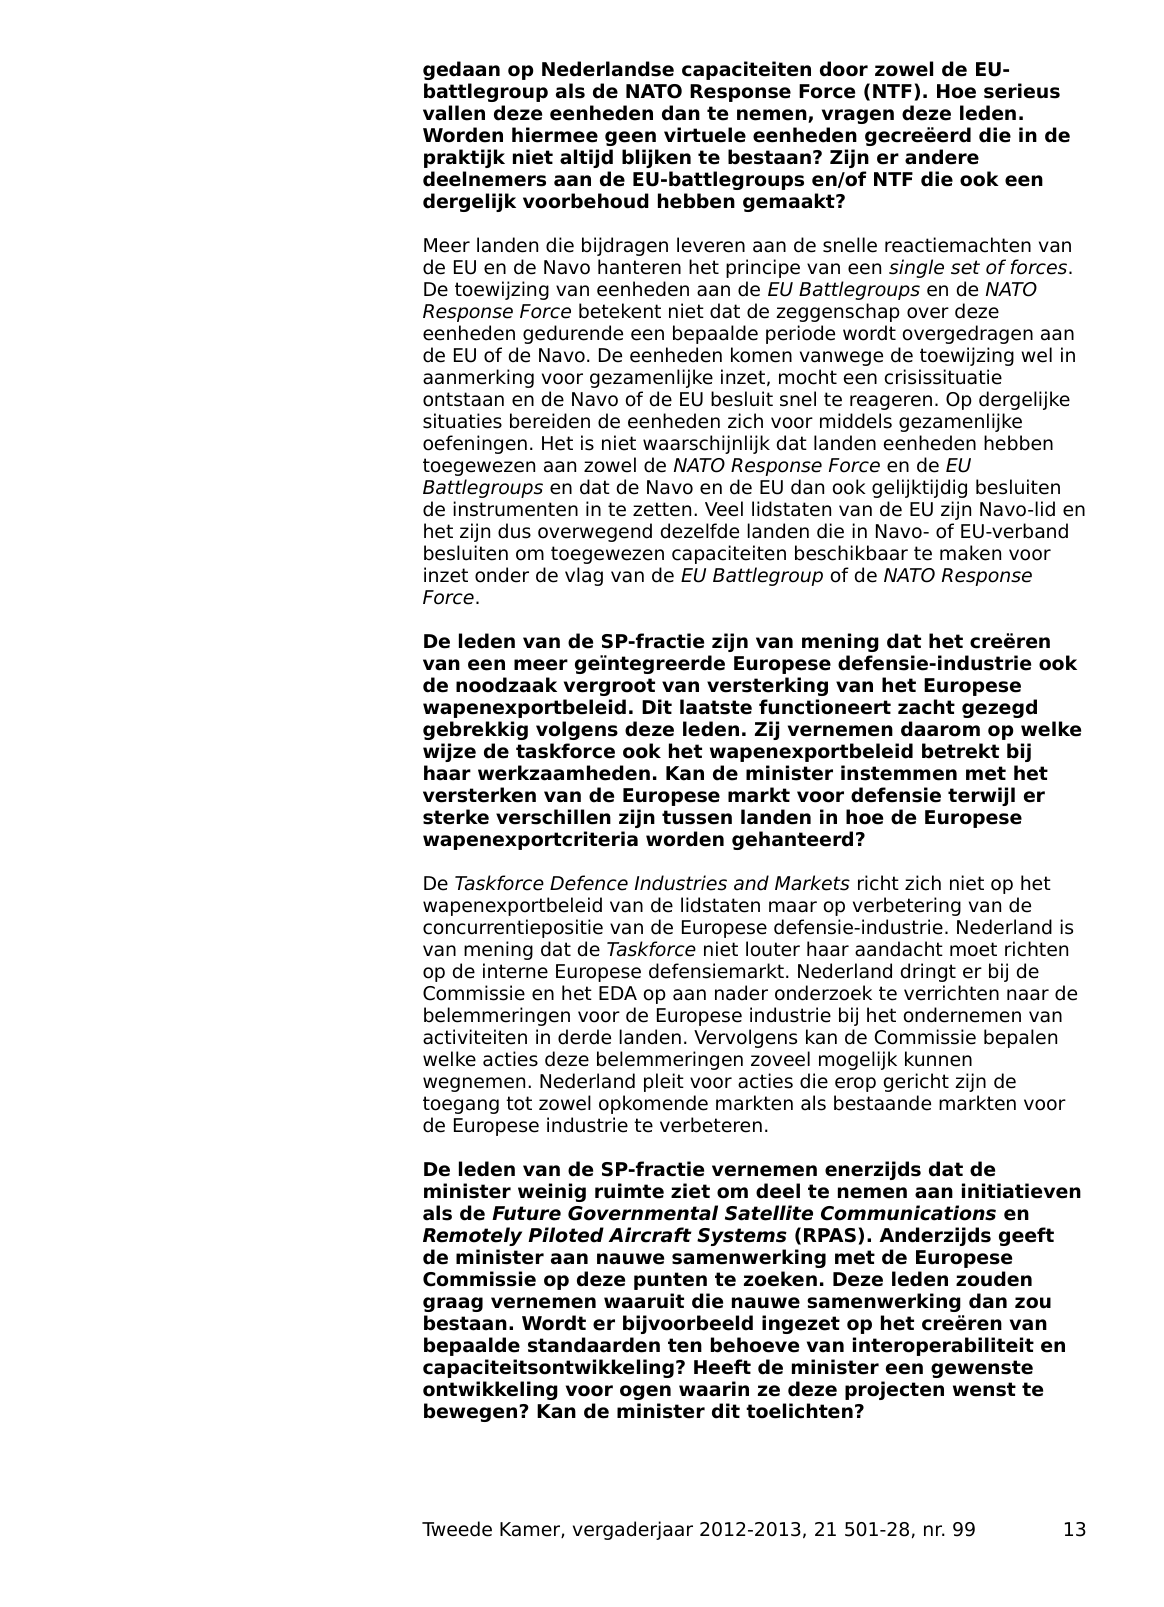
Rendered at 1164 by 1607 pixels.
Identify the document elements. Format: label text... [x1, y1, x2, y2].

text De leden van de SP-fractie vernemen enerzijds dat de minister weinig ruimte ziet om deel te nemen aan initiatieven als de Future Governmental Satellite Communications en Remotely Piloted Aircraft Systems (RPAS). Anderzijds geeft de minister aan nauwe samenwerking met de Europese Commissie op deze punten te zoeken. Deze leden zouden graag vernemen waaruit die nauwe samenwerking dan zou bestaan. Wordt er bijvoorbeeld ingezet op het creëren van bepaalde standaarden ten behoeve van interoperabiliteit en capaciteitsontwikkeling? Heeft de minister een gewenste ontwikkeling voor ogen waarin ze deze projecten wenst te bewegen? Kan de minister dit toelichten? [422, 1159, 1087, 1423]
text gedaan op Nederlandse capaciteiten door zowel de EU-battlegroup als de NATO Response Force (NTF). Hoe serieus vallen deze eenheden dan te nemen, vragen deze leden. Worden hiermee geen virtuele eenheden gecreëerd die in de praktijk niet altijd blijken te bestaan? Zijn er andere deelnemers aan de EU-battlegroups en/of NTF die ook een dergelijk voorbehoud hebben gemaakt? [422, 59, 1087, 213]
text Meer landen die bijdragen leveren aan de snelle reactiemachten van de EU en de Navo hanteren het principe van een single set of forces. De toewijzing van eenheden aan de EU Battlegroups en de NATO Response Force betekent niet dat de zeggenschap over deze eenheden gedurende een bepaalde periode wordt overgedragen aan de EU of de Navo. De eenheden komen vanwege de toewijzing wel in aanmerking voor gezamenlijke inzet, mocht een crisissituatie ontstaan en de Navo of de EU besluit snel te reageren. Op dergelijke situaties bereiden de eenheden zich voor middels gezamenlijke oefeningen. Het is niet waarschijnlijk dat landen eenheden hebben toegewezen aan zowel de NATO Response Force en de EU Battlegroups en dat de Navo en de EU dan ook gelijktijdig besluiten de instrumenten in te zetten. Veel lidstaten van de EU zijn Navo-lid en het zijn dus overwegend dezelfde landen die in Navo- of EU-verband besluiten om toegewezen capaciteiten beschikbaar te maken voor inzet onder de vlag van de EU Battlegroup of de NATO Response Force. [422, 235, 1087, 609]
text De Taskforce Defence Industries and Markets richt zich niet op het wapenexportbeleid van de lidstaten maar op verbetering van de concurrentiepositie van de Europese defensie-industrie. Nederland is van mening dat de Taskforce niet louter haar aandacht moet richten op de interne Europese defensiemarkt. Nederland dringt er bij de Commissie en het EDA op aan nader onderzoek te verrichten naar de belemmeringen voor de Europese industrie bij het ondernemen van activiteiten in derde landen. Vervolgens kan de Commissie bepalen welke acties deze belemmeringen zoveel mogelijk kunnen wegnemen. Nederland pleit voor acties die erop gericht zijn de toegang tot zowel opkomende markten als bestaande markten voor de Europese industrie te verbeteren. [422, 873, 1087, 1137]
text De leden van de SP-fractie zijn van mening dat het creëren van een meer geïntegreerde Europese defensie-industrie ook de noodzaak vergroot van versterking van het Europese wapenexportbeleid. Dit laatste functioneert zacht gezegd gebrekkig volgens deze leden. Zij vernemen daarom op welke wijze de taskforce ook het wapenexportbeleid betrekt bij haar werkzaamheden. Kan de minister instemmen met het versterken van de Europese markt voor defensie terwijl er sterke verschillen zijn tussen landen in hoe de Europese wapenexportcriteria worden gehanteerd? [422, 631, 1087, 851]
